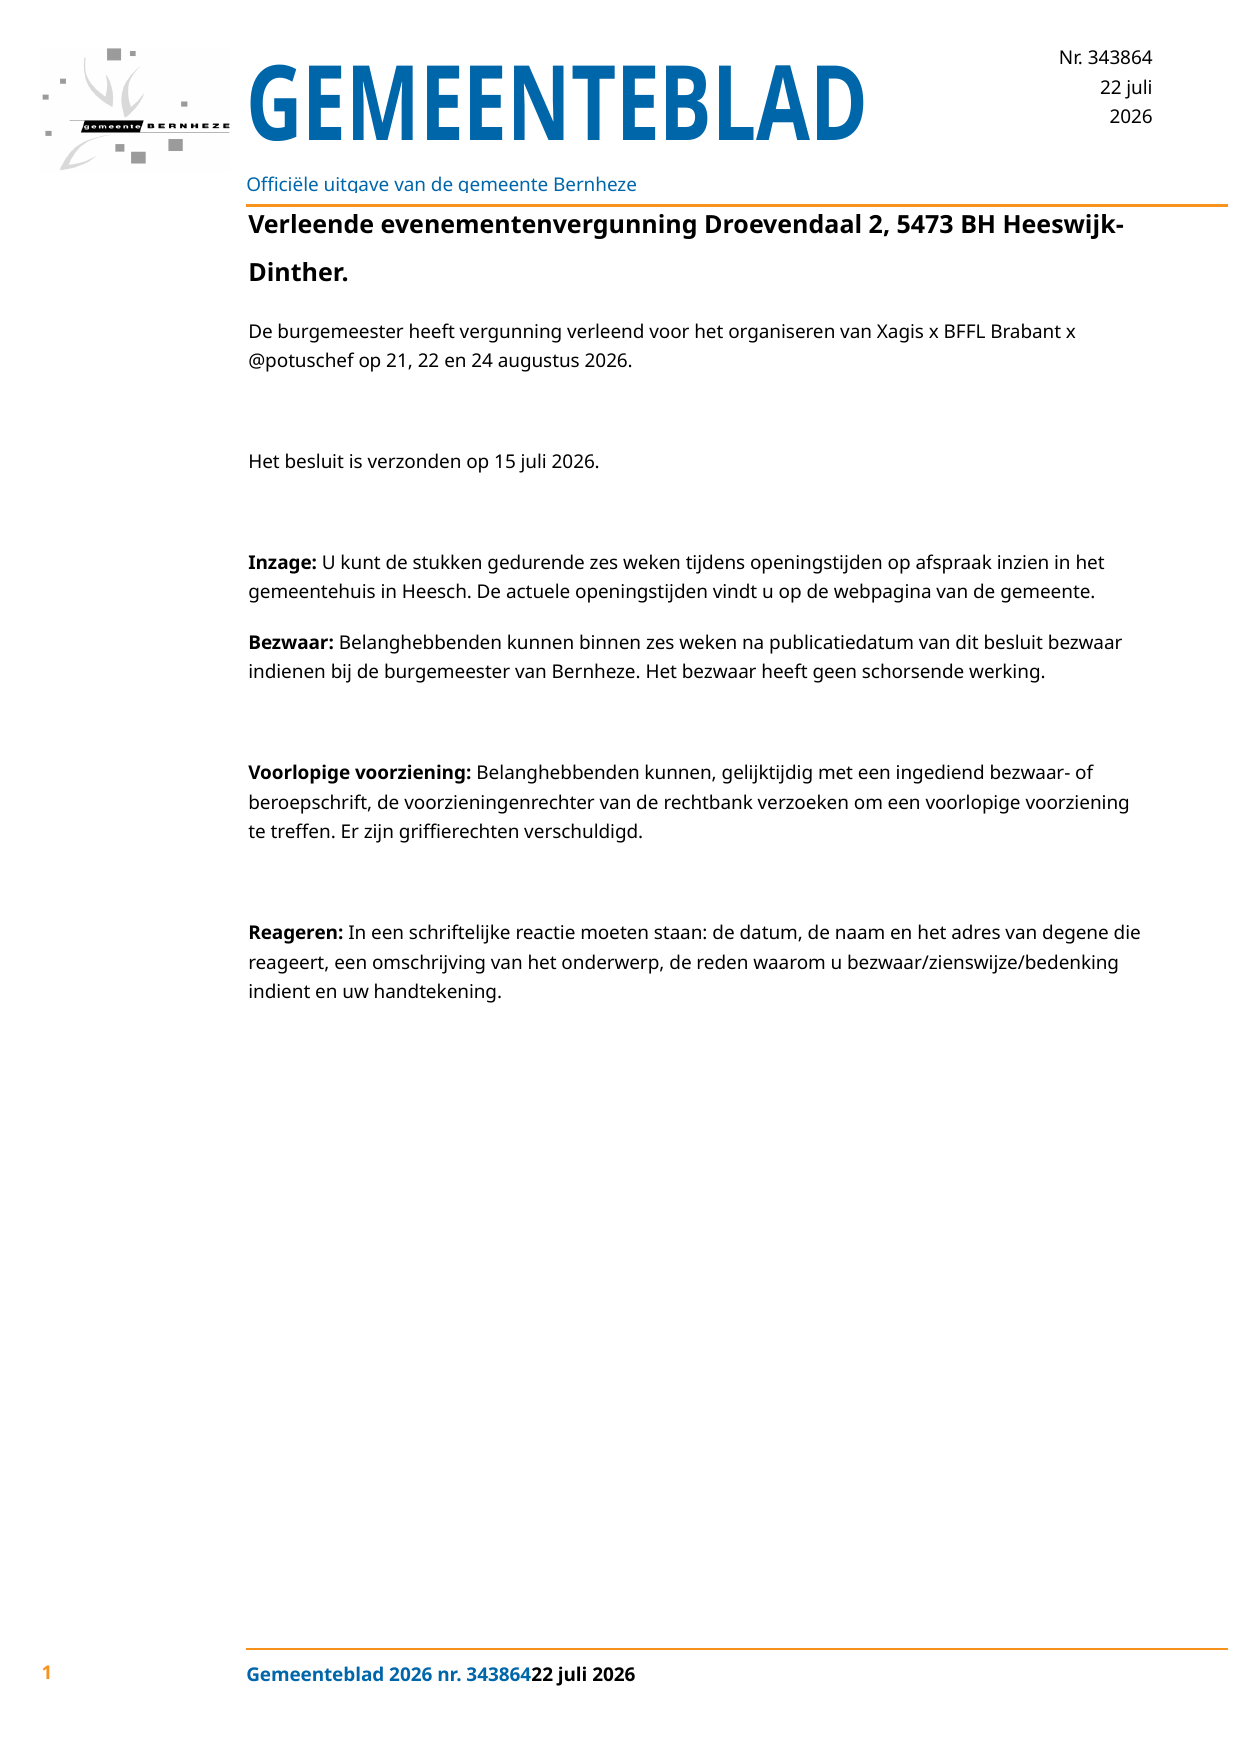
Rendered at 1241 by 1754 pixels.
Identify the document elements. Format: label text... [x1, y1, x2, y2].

text Voorlopige voorziening: Belanghebbenden kunnen, gelijktijdig met een ingediend bezwaar- of beroepschrift, de voorzieningenrechter van de rechtbank verzoeken om een voorlopige voorziening te treffen. Er zijn griffierechten verschuldigd. [248, 759, 1152, 844]
text Het besluit is verzonden op 15 juli 2026. [248, 448, 1152, 474]
text Reageren: In een schriftelijke reactie moeten staan: de datum, de naam en het adres van degene die reageert, een omschrijving van het onderwerp, de reden waarom u bezwaar/zienswijze/bedenking indient en uw handtekening. [248, 919, 1152, 1004]
text Verleende evenementenvergunning Droevendaal 2, 5473 BH Heeswijk-Dinther. [248, 207, 1152, 288]
text De burgemeester heeft vergunning verleend voor het organiseren van Xagis x BFFL Brabant x @potuschef op 21, 22 en 24 augustus 2026. [248, 318, 1152, 373]
text Bezwaar: Belanghebbenden kunnen binnen zes weken na publicatiedatum van dit besluit bezwaar indienen bij de burgemeester van Bernheze. Het bezwaar heeft geen schorsende werking. [248, 629, 1152, 684]
picture [41, 47, 231, 172]
text Inzage: U kunt de stukken gedurende zes weken tijdens openingstijden op afspraak inzien in het gemeentehuis in Heesch. De actuele openingstijden vindt u op de webpagina van de gemeente. [248, 549, 1152, 604]
